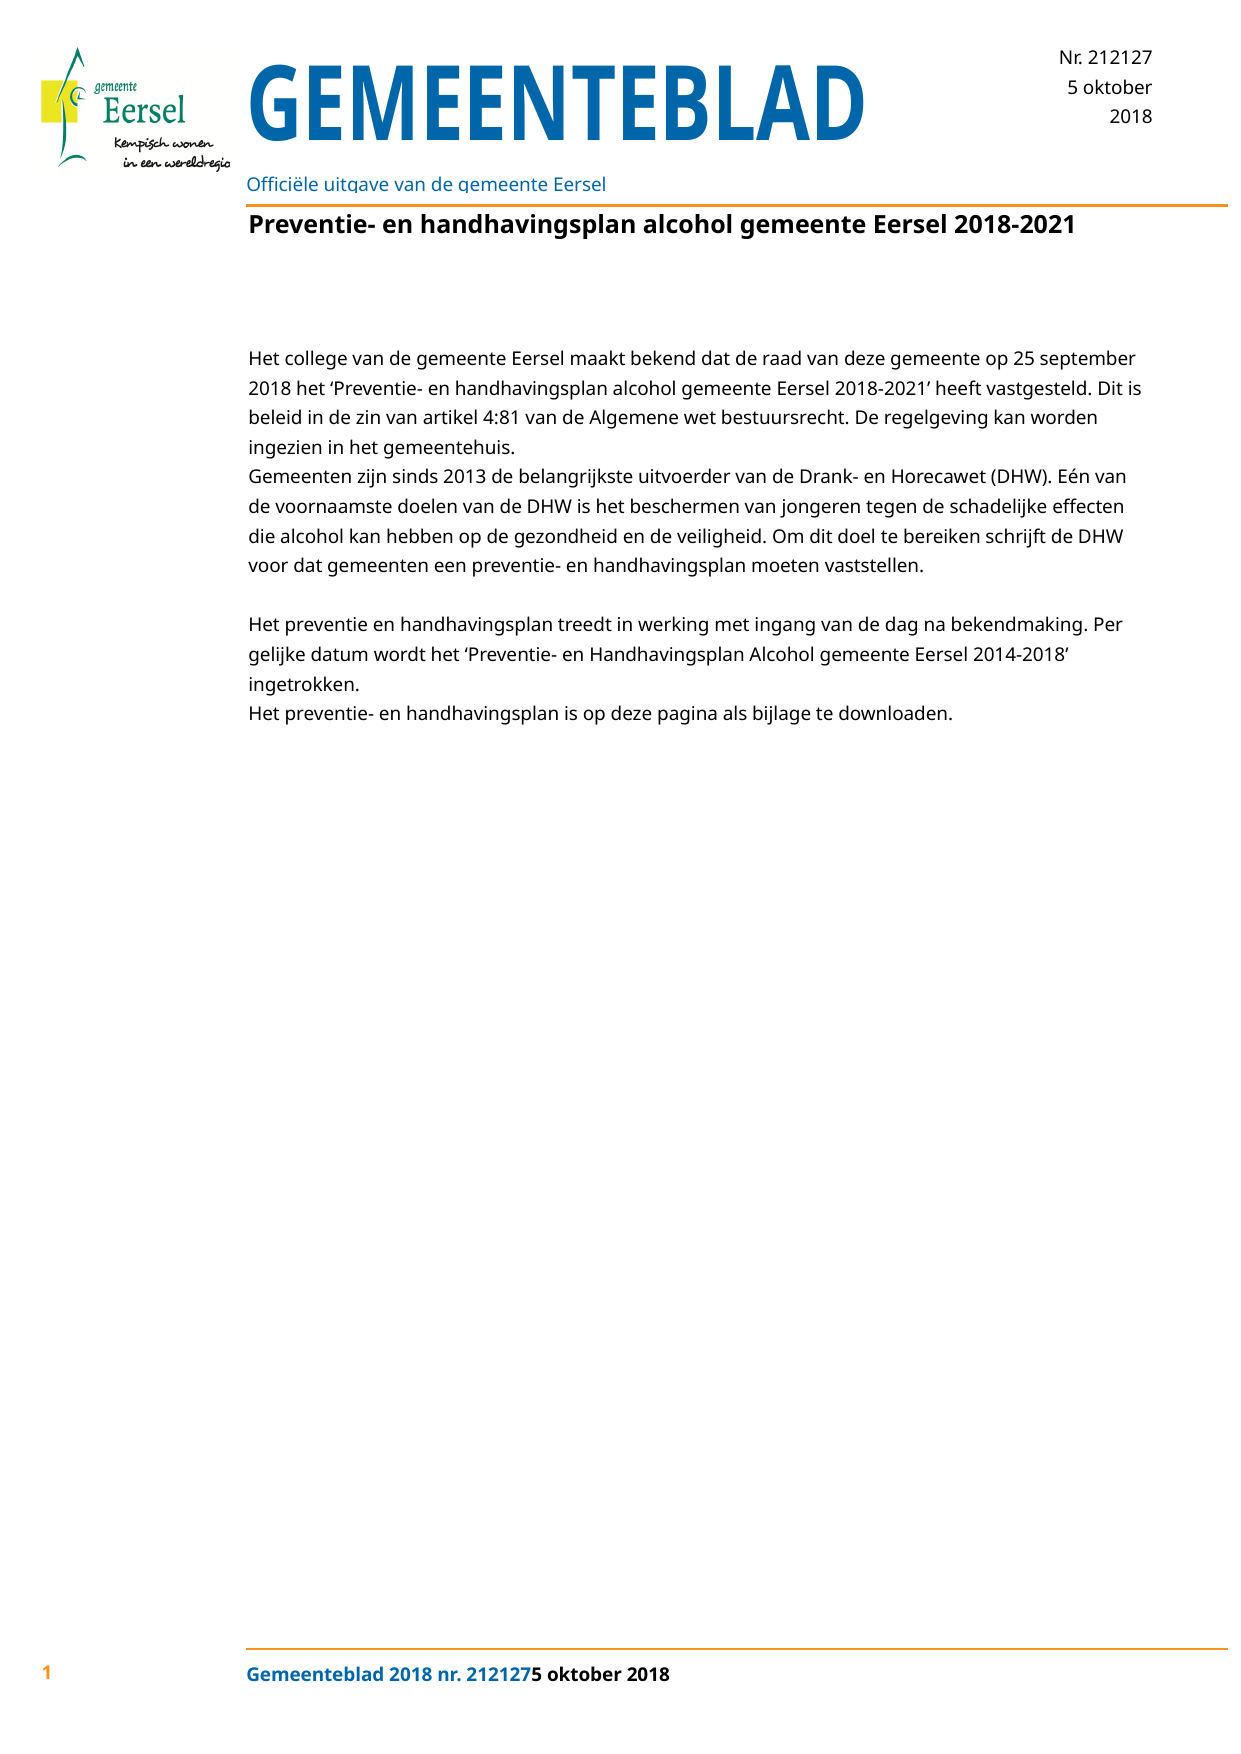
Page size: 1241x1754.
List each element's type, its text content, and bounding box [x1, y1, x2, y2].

text Het college van de gemeente Eersel maakt bekend dat de raad van deze gemeente op 25 september 2018 het ‘Preventie- en handhavingsplan alcohol gemeente Eersel 2018-2021’ heeft vastgesteld. Dit is beleid in de zin van artikel 4:81 van de Algemene wet bestuursrecht. De regelgeving kan worden ingezien in het gemeentehuis. [248, 345, 1152, 460]
text Het preventie en handhavingsplan treedt in werking met ingang van de dag na bekendmaking. Per gelijke datum wordt het ‘Preventie- en Handhavingsplan Alcohol gemeente Eersel 2014-2018’ ingetrokken. [248, 612, 1152, 696]
text Het preventie- en handhavingsplan is op deze pagina als bijlage te downloaden. [248, 700, 1152, 726]
text Gemeenten zijn sinds 2013 de belangrijkste uitvoerder van de Drank- en Horecawet (DHW). Eén van de voornaamste doelen van de DHW is het beschermen van jongeren tegen de schadelijke effecten die alcohol kan hebben op de gezondheid en de veiligheid. Om dit doel te bereiken schrijft de DHW voor dat gemeenten een preventie- en handhavingsplan moeten vaststellen. [248, 464, 1152, 578]
picture [41, 47, 231, 172]
text Preventie- en handhavingsplan alcohol gemeente Eersel 2018-2021 [248, 207, 1152, 241]
